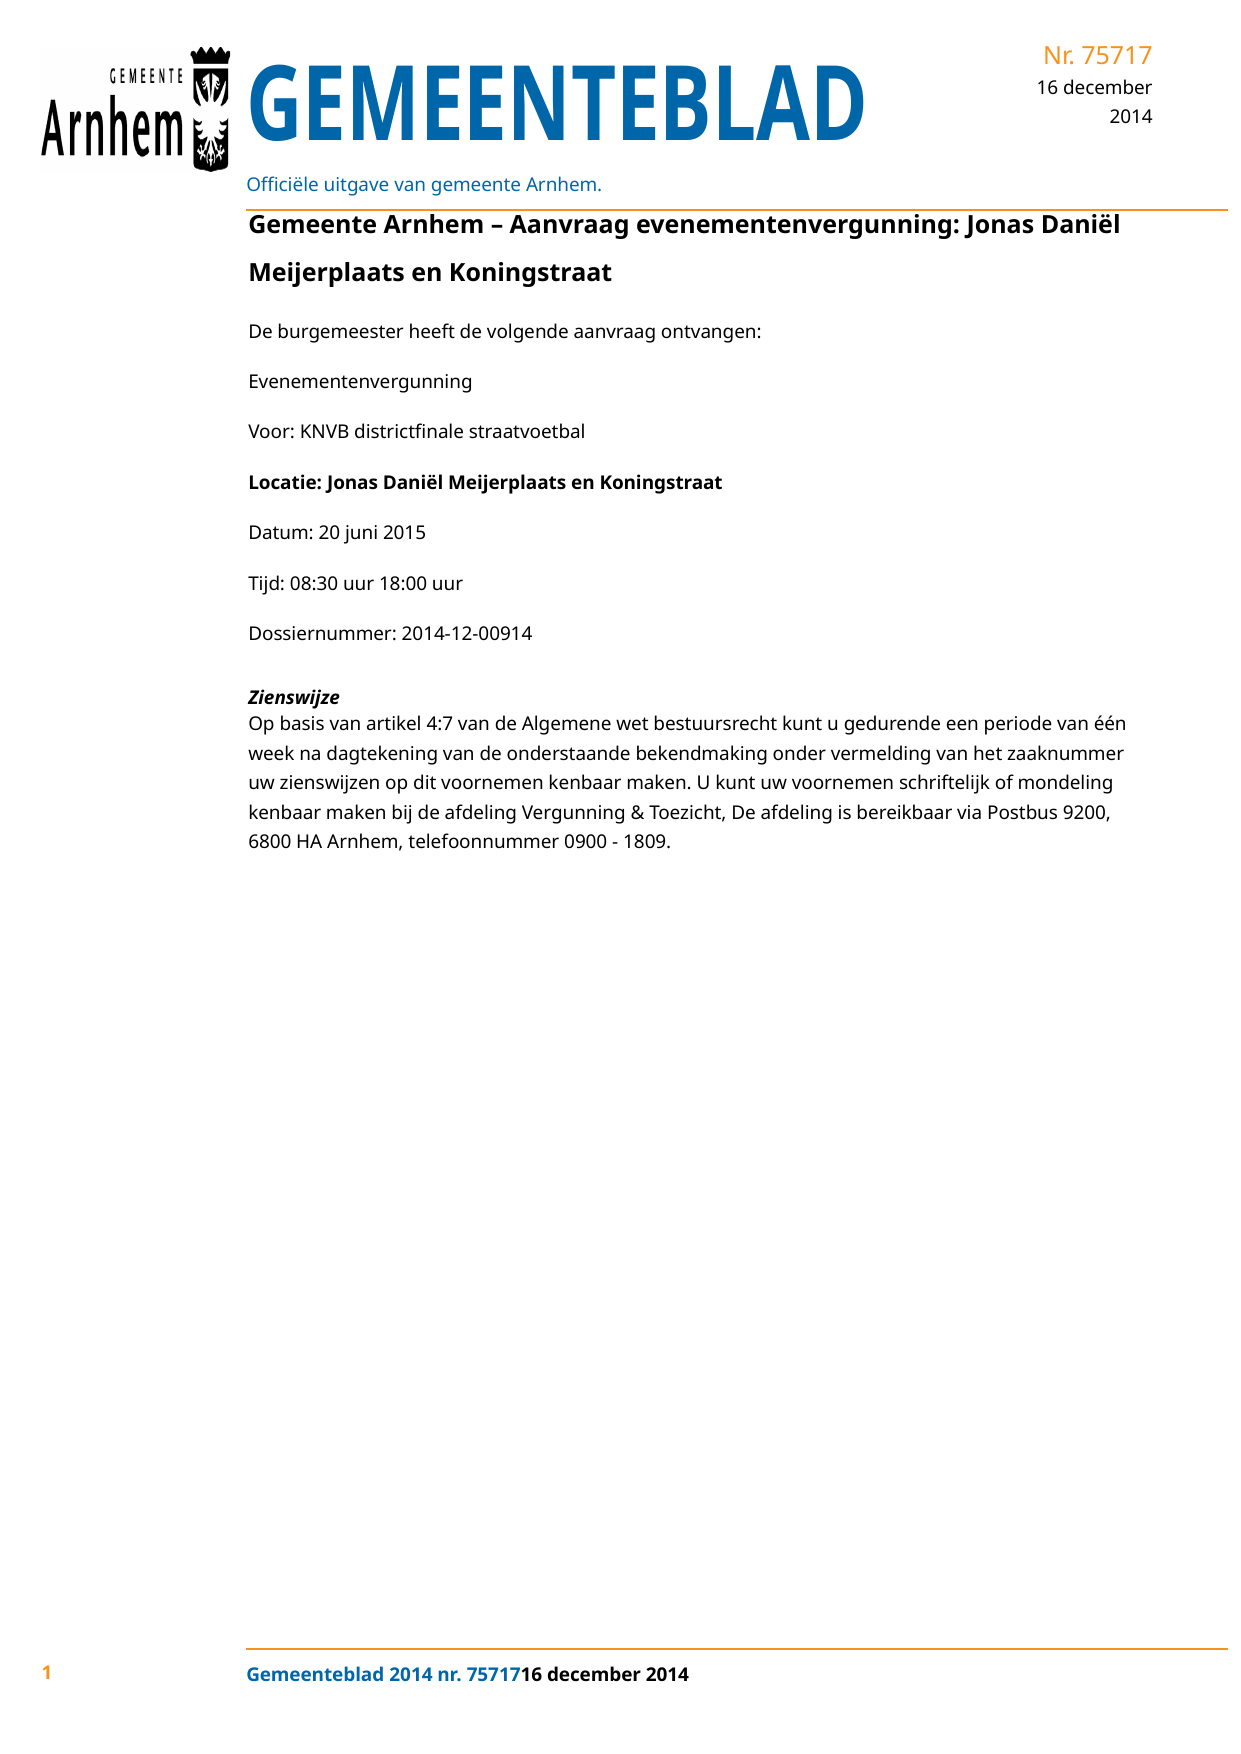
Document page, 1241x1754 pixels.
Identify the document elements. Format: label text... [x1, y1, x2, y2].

text Op basis van artikel 4:7 van de Algemene wet bestuursrecht kunt u gedurende een periode van één week na dagtekening van de onderstaande bekendmaking onder vermelding van het zaaknummer uw zienswijzen op dit voornemen kenbaar maken. U kunt uw voornemen schriftelijk of mondeling kenbaar maken bij de afdeling Vergunning & Toezicht, De afdeling is bereikbaar via Postbus 9200, 6800 HA Arnhem, telefoonnummer 0900 - 1809. [248, 710, 1152, 854]
text Gemeente Arnhem – Aanvraag evenementenvergunning: Jonas Daniël Meijerplaats en Koningstraat [248, 211, 1152, 288]
text Zienswijze [248, 684, 1152, 710]
text Voor: KNVB districtfinale straatvoetbal [248, 419, 1152, 444]
text Datum: 20 juni 2015 [248, 519, 1152, 545]
text Tijd: 08:30 uur 18:00 uur [248, 570, 1152, 596]
text Dossiernummer: 2014-12-00914 [248, 620, 1152, 646]
text De burgemeester heeft de volgende aanvraag ontvangen: [248, 318, 1152, 344]
text Locatie: Jonas Daniël Meijerplaats en Koningstraat [248, 469, 1152, 495]
picture [41, 47, 231, 172]
text Evenementenvergunning [248, 368, 1152, 394]
